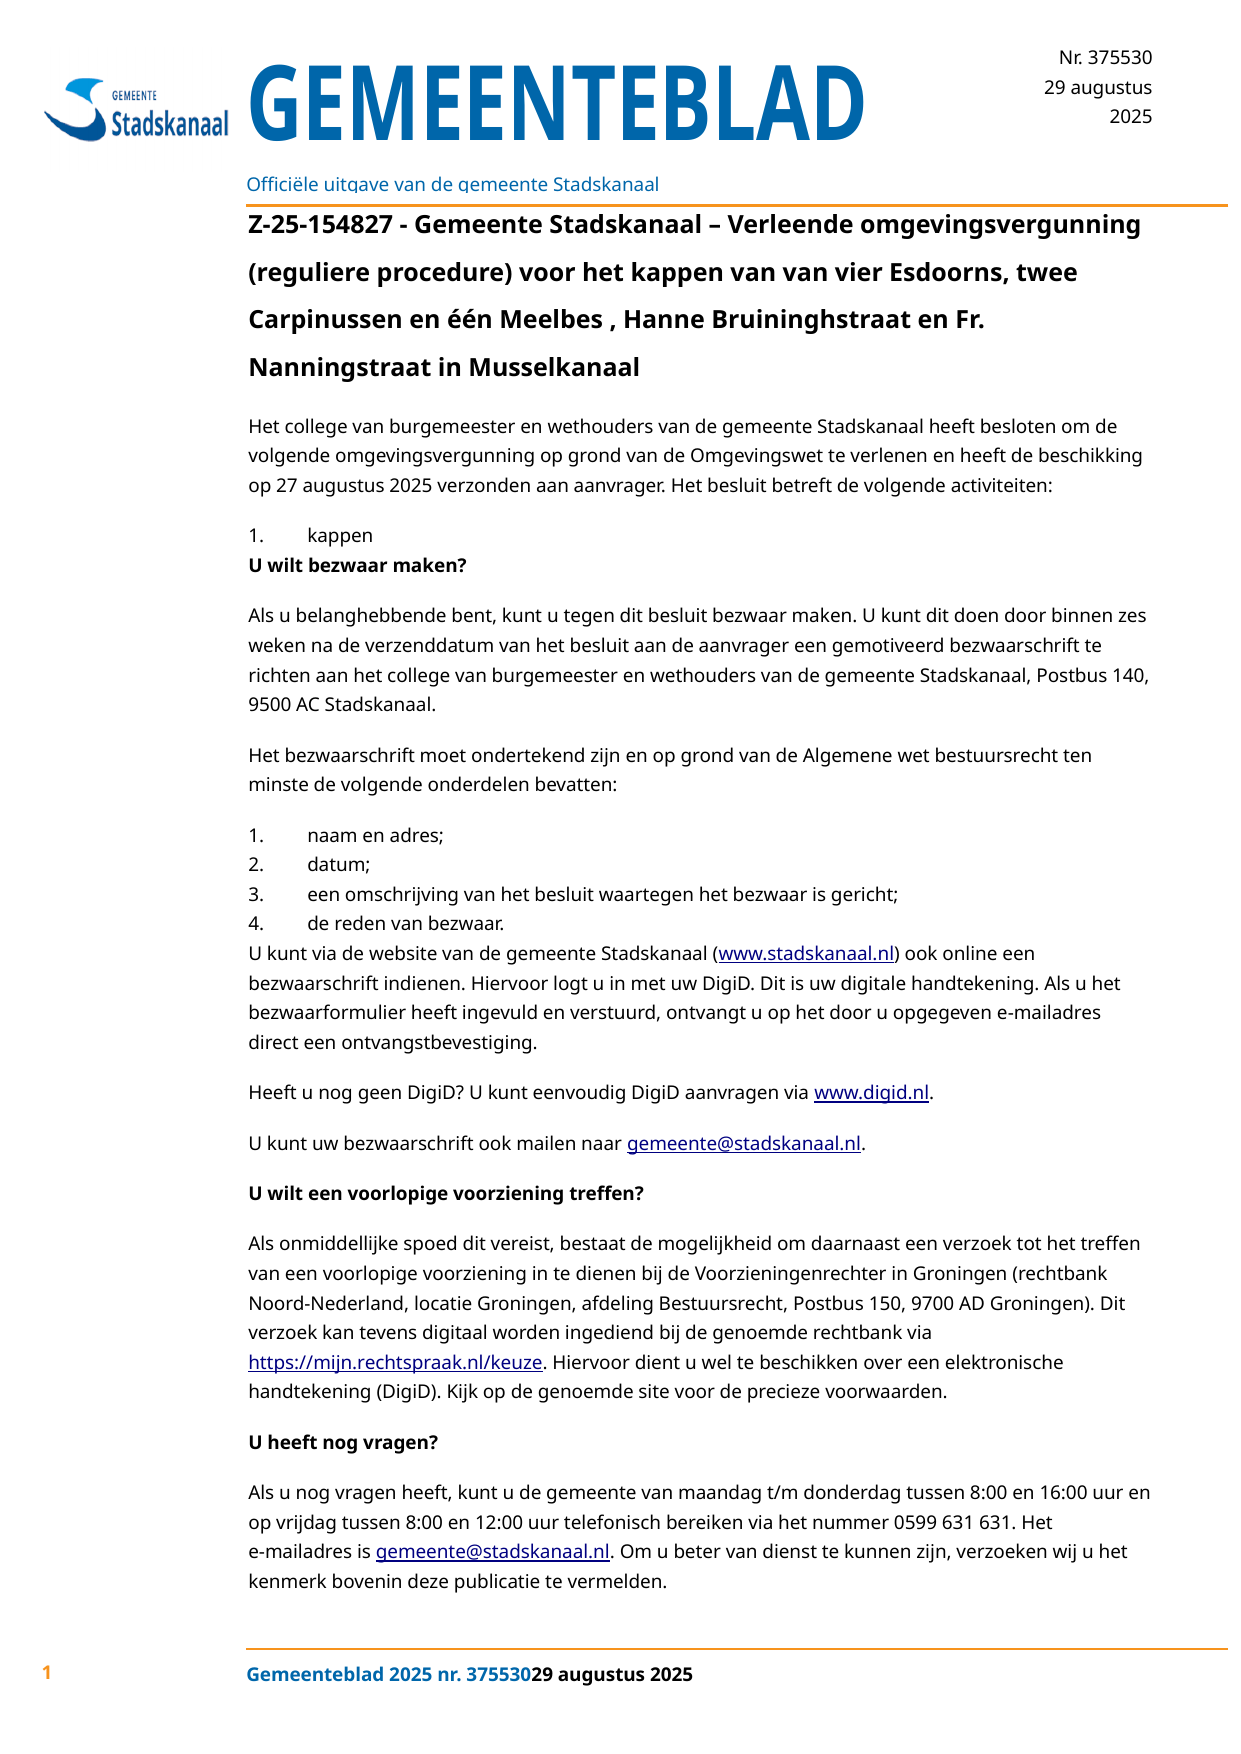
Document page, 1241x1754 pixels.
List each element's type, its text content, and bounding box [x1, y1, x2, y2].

text Z-25-154827 - Gemeente Stadskanaal – Verleende omgevingsvergunning (reguliere procedure) voor het kappen van van vier Esdoorns, twee Carpinussen en één Meelbes , Hanne Bruininghstraat en Fr. Nanningstraat in Musselkanaal [248, 207, 1152, 384]
text Als onmiddellijke spoed dit vereist, bestaat de mogelijkheid om daarnaast een verzoek tot het treffen van een voorlopige voorziening in te dienen bij de Voorzieningenrechter in Groningen (rechtbank Noord-Nederland, locatie Groningen, afdeling Bestuursrecht, Postbus 150, 9700 AD Groningen). Dit verzoek kan tevens digitaal worden ingediend bij de genoemde rechtbank via https://mijn.rechtspraak.nl/keuze. Hiervoor dient u wel te beschikken over een elektronische handtekening (DigiD). Kijk op de genoemde site voor de precieze voorwaarden. [248, 1231, 1152, 1404]
list de reden van bezwaar. [248, 911, 1152, 936]
text Als u nog vragen heeft, kunt u de gemeente van maandag t/m donderdag tussen 8:00 en 16:00 uur en op vrijdag tussen 8:00 en 12:00 uur telefonisch bereiken via het nummer 0599 631 631. Het e‑mailadres is gemeente@stadskanaal.nl. Om u beter van dienst te kunnen zijn, verzoeken wij u het kenmerk bovenin deze publicatie te vermelden. [248, 1479, 1152, 1594]
text U wilt bezwaar maken? [248, 552, 1152, 578]
list een omschrijving van het besluit waartegen het bezwaar is gericht; [248, 881, 1152, 907]
text U wilt een voorlopige voorziening treffen? [248, 1180, 1152, 1206]
picture [41, 47, 231, 172]
list kappen [248, 523, 1152, 548]
list datum; [248, 851, 1152, 877]
text Het bezwaarschrift moet ondertekend zijn en op grond van de Algemene wet bestuursrecht ten minste de volgende onderdelen bevatten: [248, 742, 1152, 797]
text Als u belanghebbende bent, kunt u tegen dit besluit bezwaar maken. U kunt dit doen door binnen zes weken na de verzenddatum van het besluit aan de aanvrager een gemotiveerd bezwaarschrift te richten aan het college van burgemeester en wethouders van de gemeente Stadskanaal, Postbus 140, 9500 AC Stadskanaal. [248, 603, 1152, 717]
text U kunt via de website van de gemeente Stadskanaal (www.stadskanaal.nl) ook online een bezwaarschrift indienen. Hiervoor logt u in met uw DigiD. Dit is uw digitale handtekening. Als u het bezwaarformulier heeft ingevuld en verstuurd, ontvangt u op het door u opgegeven e‑mailadres direct een ontvangstbevestiging. [248, 940, 1152, 1055]
list naam en adres; [248, 822, 1152, 848]
text Het college van burgemeester en wethouders van de gemeente Stadskanaal heeft besloten om de volgende omgevingsvergunning op grond van de Omgevingswet te verlenen en heeft de beschikking op 27 augustus 2025 verzonden aan aanvrager. Het besluit betreft de volgende activiteiten: [248, 413, 1152, 498]
text U heeft nog vragen? [248, 1429, 1152, 1455]
text U kunt uw bezwaarschrift ook mailen naar gemeente@stadskanaal.nl. [248, 1130, 1152, 1156]
text Heeft u nog geen DigiD? U kunt eenvoudig DigiD aanvragen via www.digid.nl. [248, 1079, 1152, 1105]
